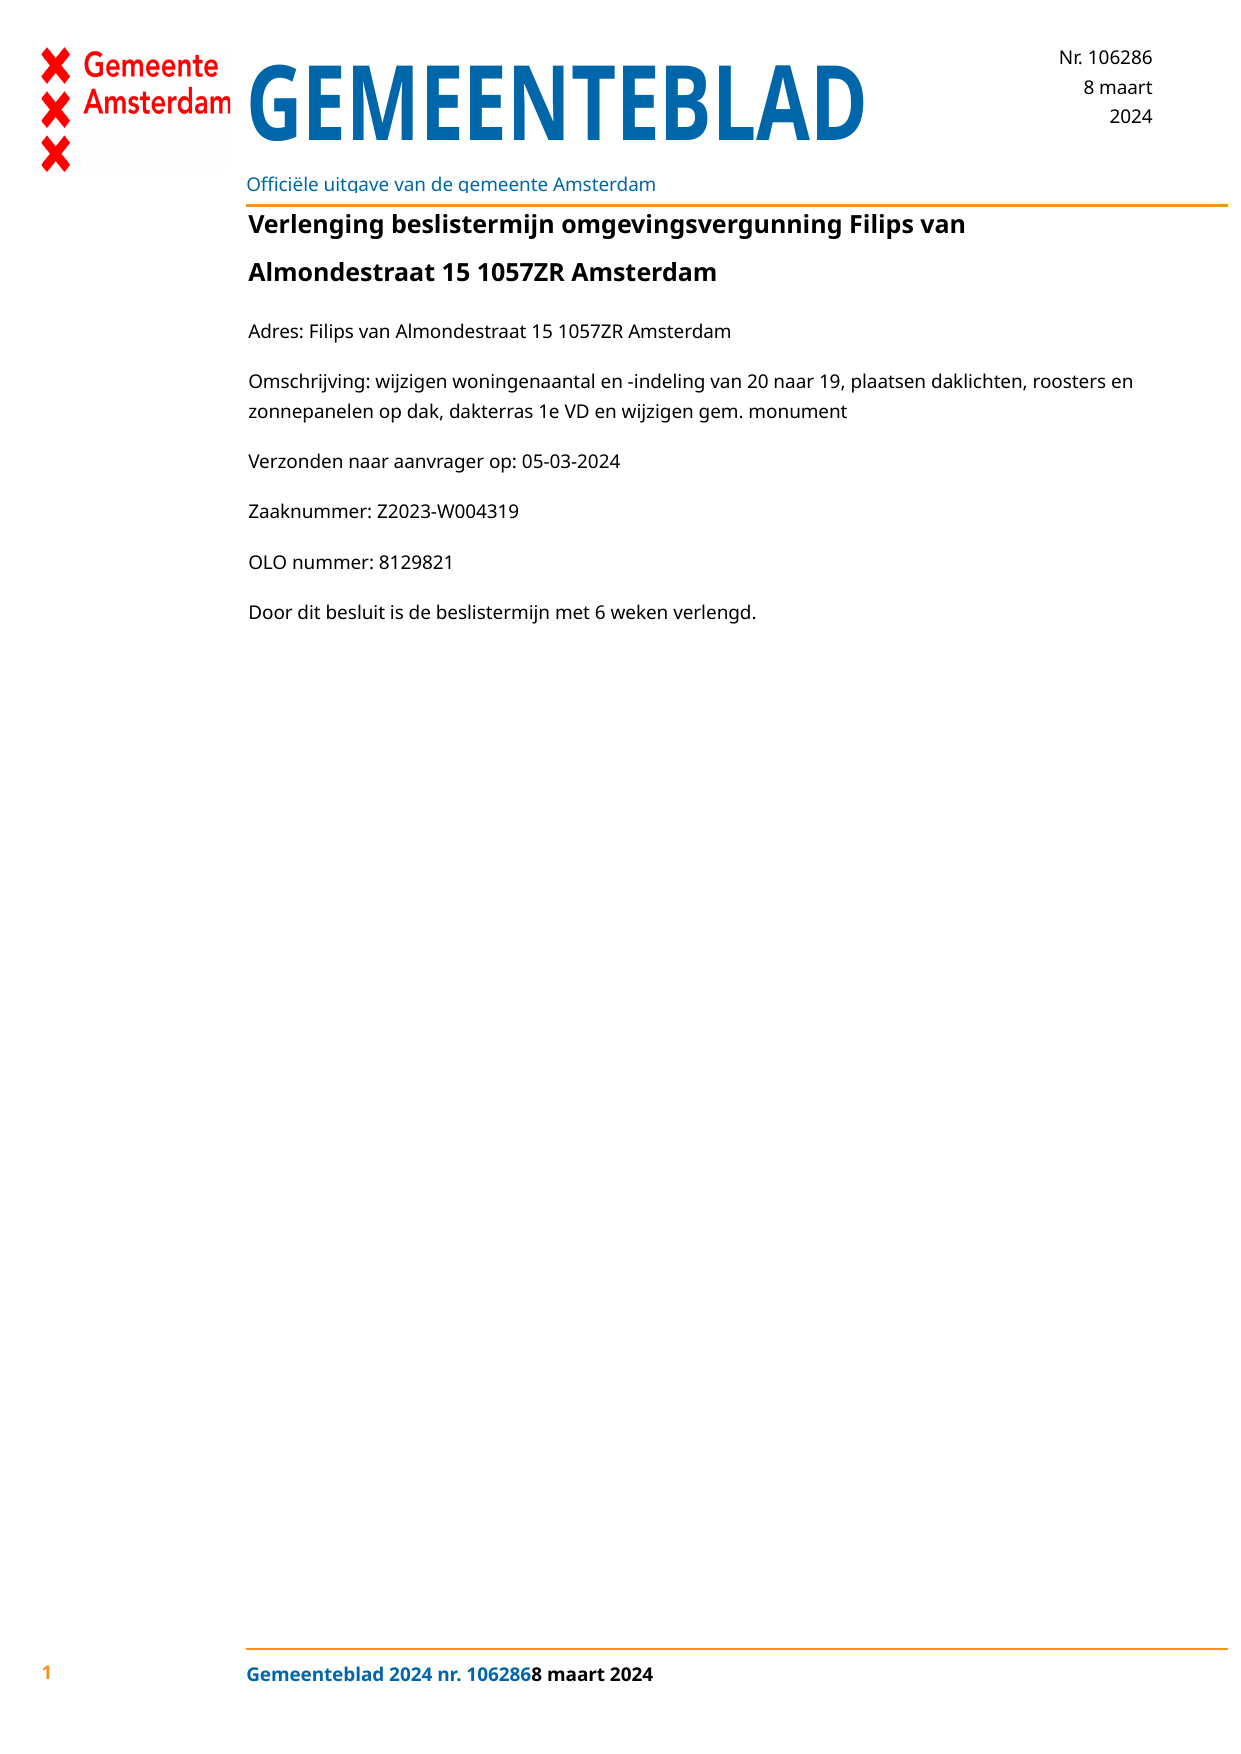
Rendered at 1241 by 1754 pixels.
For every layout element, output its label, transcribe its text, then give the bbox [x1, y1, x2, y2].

text Verlenging beslistermijn omgevingsvergunning Filips van Almondestraat 15 1057ZR Amsterdam [248, 207, 1152, 288]
text OLO nummer: 8129821 [248, 549, 1152, 575]
text Door dit besluit is de beslistermijn met 6 weken verlengd. [248, 599, 1152, 625]
text Adres: Filips van Almondestraat 15 1057ZR Amsterdam [248, 318, 1152, 344]
text Omschrijving: wijzigen woningenaantal en -indeling van 20 naar 19, plaatsen daklichten, roosters en zonnepanelen op dak, dakterras 1e VD en wijzigen gem. monument [248, 368, 1152, 424]
picture [41, 47, 231, 172]
text Verzonden naar aanvrager op: 05-03-2024 [248, 448, 1152, 474]
text Zaaknummer: Z2023-W004319 [248, 499, 1152, 524]
